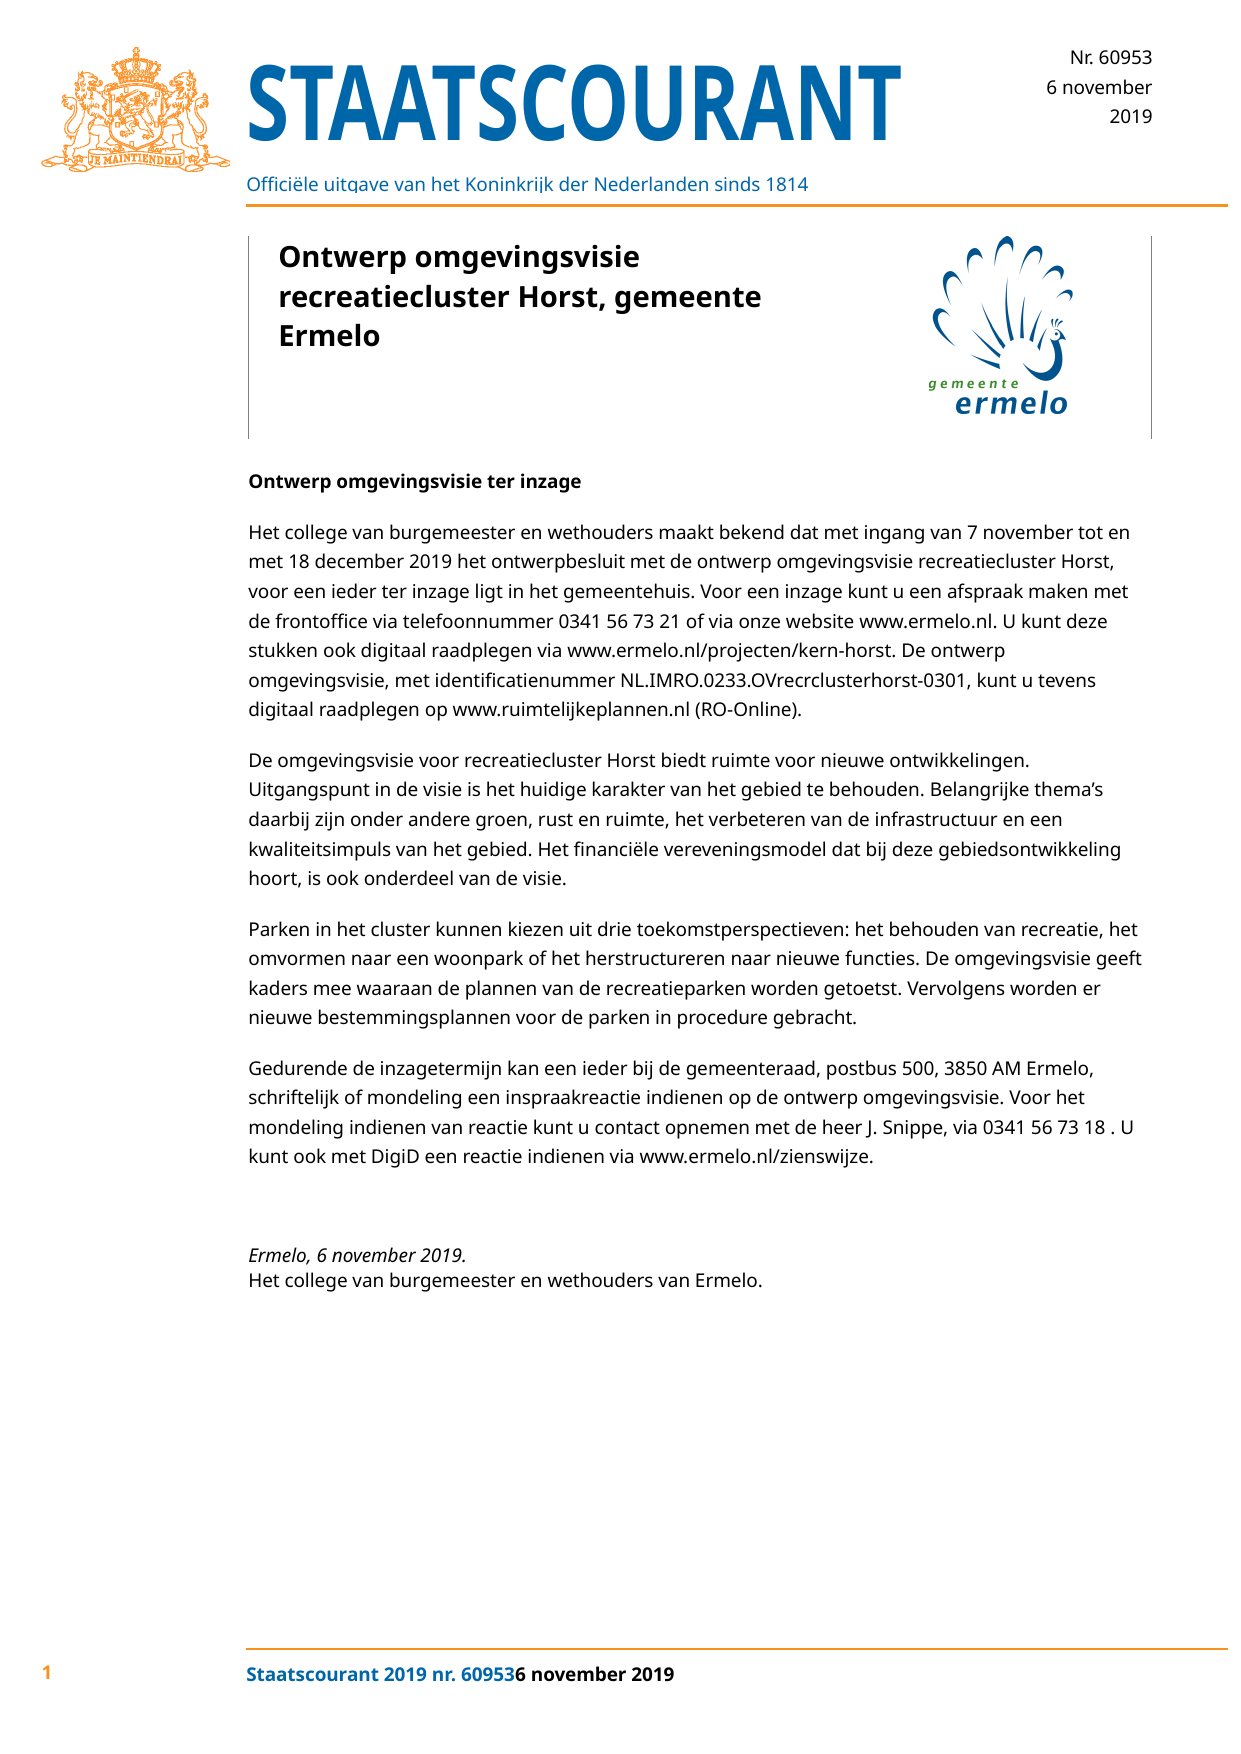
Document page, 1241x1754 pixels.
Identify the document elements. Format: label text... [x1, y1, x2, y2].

table_header [1073, 236, 1151, 413]
text Het college van burgemeester en wethouders maakt bekend dat met ingang van 7 november tot en met 18 december 2019 het ontwerpbesluit met de ontwerp omgevingsvisie recreatiecluster Horst, voor een ieder ter inzage ligt in het gemeentehuis. Voor een inzage kunt u een afspraak maken met de frontoffice via telefoonnummer 0341 56 73 21 of via onze website www.ermelo.nl. U kunt deze stukken ook digitaal raadplegen via www.ermelo.nl/projecten/kern-horst. De ontwerp omgevingsvisie, met identificatienummer NL.IMRO.0233.OVrecrclusterhorst-0301, kunt u tevens digitaal raadplegen op www.ruimtelijkeplannen.nl (RO-Online). [248, 519, 1152, 722]
text Parken in het cluster kunnen kiezen uit drie toekomstperspectieven: het behouden van recreatie, het omvormen naar een woonpark of het herstructureren naar nieuwe functies. De omgevingsvisie geeft kaders mee waaraan de plannen van de recreatieparken worden getoetst. Vervolgens worden er nieuwe bestemmingsplannen voor de parken in procedure gebracht. [248, 916, 1152, 1030]
text Het college van burgemeester en wethouders van Ermelo. [248, 1268, 1152, 1293]
picture [41, 47, 231, 172]
table_header [850, 414, 1151, 439]
table_header Ontwerp omgevingsvisie recreatiecluster Horst, gemeente Ermelo [249, 236, 850, 439]
picture [928, 236, 1073, 414]
text Gedurende de inzagetermijn kan een ieder bij de gemeenteraad, postbus 500, 3850 AM Ermelo, schriftelijk of mondeling een inspraakreactie indienen op de ontwerp omgevingsvisie. Voor het mondeling indienen van reactie kunt u contact opnemen met de heer J. Snippe, via 0341 56 73 18 . U kunt ook met DigiD een reactie indienen via www.ermelo.nl/zienswijze. [248, 1055, 1152, 1169]
table_header [850, 236, 928, 413]
text Ermelo, 6 november 2019. [248, 1242, 1152, 1268]
text Ontwerp omgevingsvisie ter inzage [248, 469, 1152, 494]
text De omgevingsvisie voor recreatiecluster Horst biedt ruimte voor nieuwe ontwikkelingen. Uitgangspunt in de visie is het huidige karakter van het gebied te behouden. Belangrijke thema’s daarbij zijn onder andere groen, rust en ruimte, het verbeteren van de infrastructuur en een kwaliteitsimpuls van het gebied. Het financiële vereveningsmodel dat bij deze gebiedsontwikkeling hoort, is ook onderdeel van de visie. [248, 747, 1152, 891]
